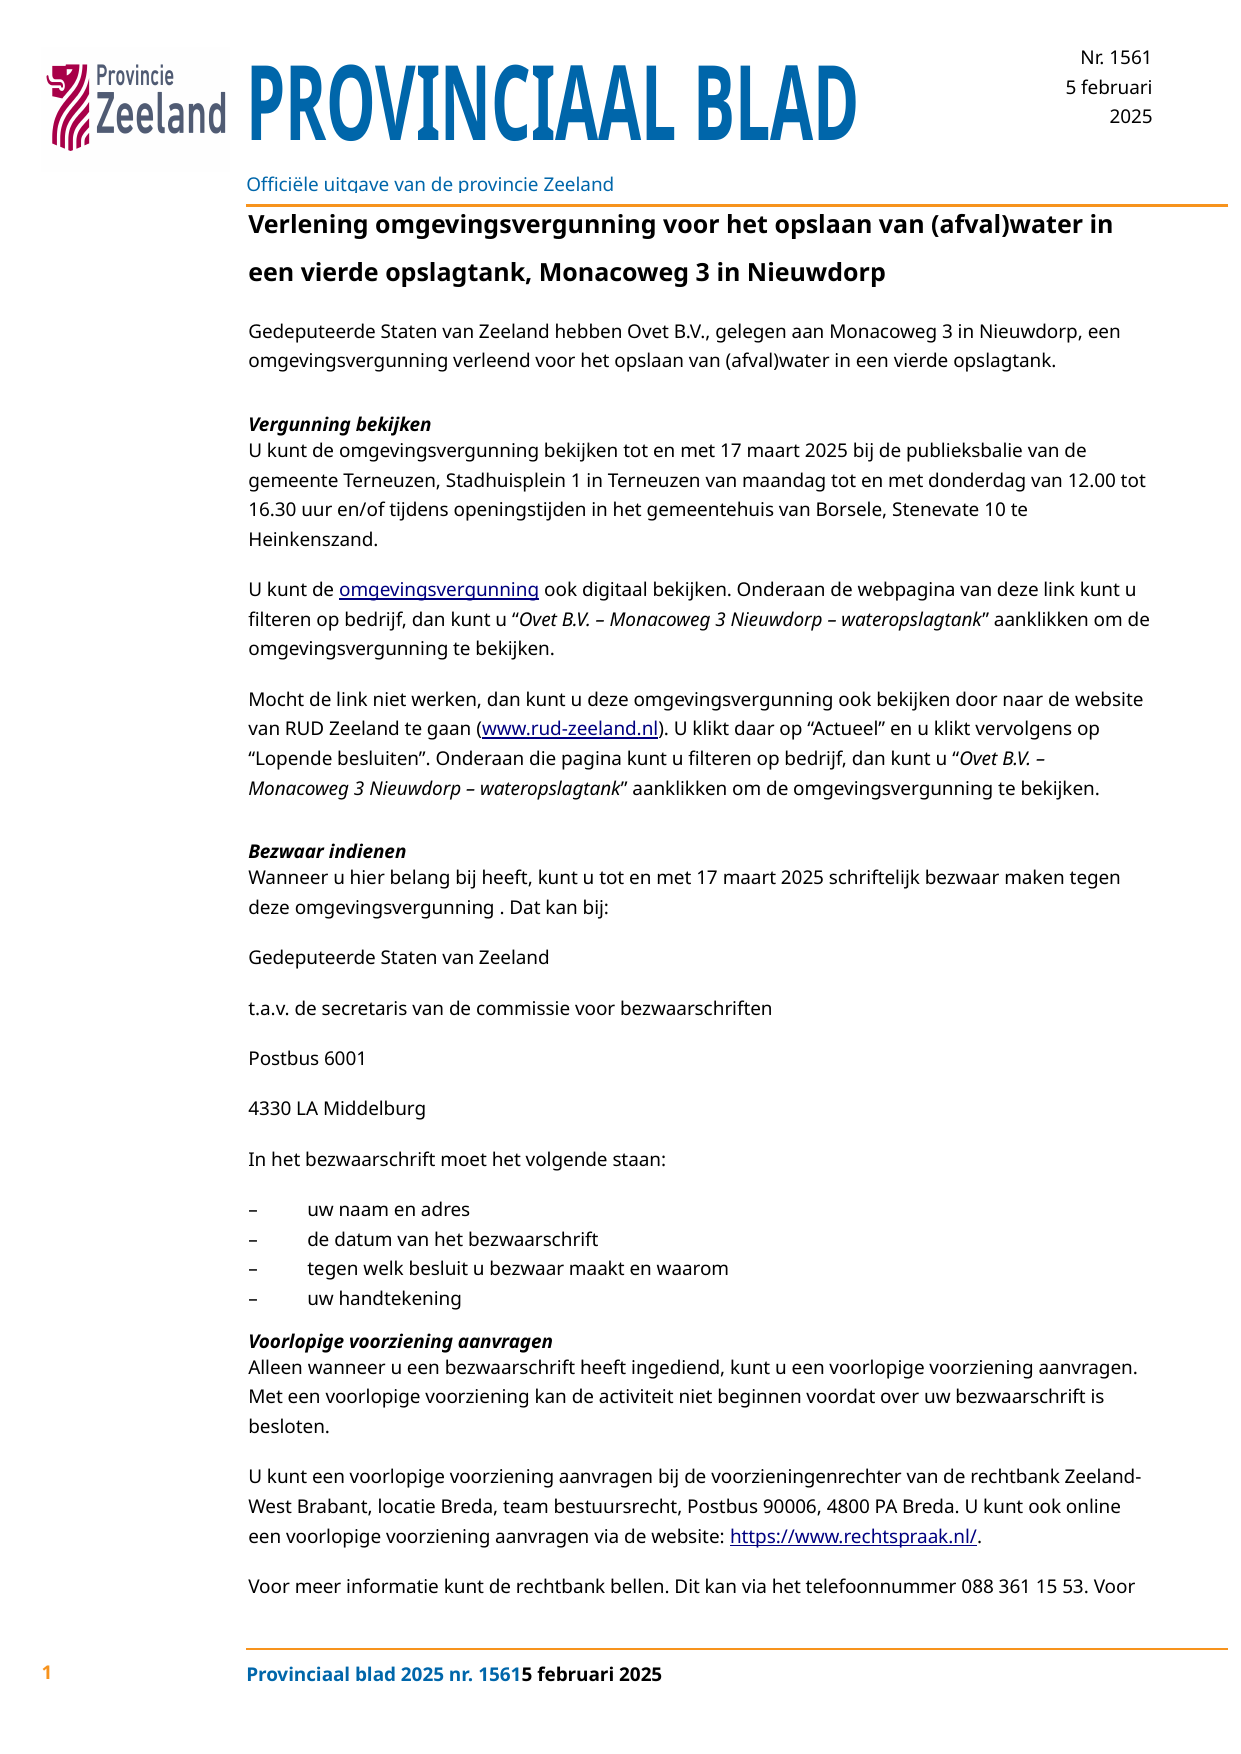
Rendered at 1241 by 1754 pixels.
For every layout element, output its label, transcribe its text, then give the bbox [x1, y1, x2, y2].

list uw handtekening [248, 1285, 1152, 1311]
text In het bezwaarschrift moet het volgende staan: [248, 1146, 1152, 1172]
text Verlening omgevingsvergunning voor het opslaan van (afval)water in een vierde opslagtank, Monacoweg 3 in Nieuwdorp [248, 207, 1152, 288]
text Gedeputeerde Staten van Zeeland hebben Ovet B.V., gelegen aan Monacoweg 3 in Nieuwdorp, een omgevingsvergunning verleend voor het opslaan van (afval)water in een vierde opslagtank. [248, 318, 1152, 373]
text Mocht de link niet werken, dan kunt u deze omgevingsvergunning ook bekijken door naar de website van RUD Zeeland te gaan (www.rud-zeeland.nl). U klikt daar op “Actueel” en u klikt vervolgens op “Lopende besluiten”. Onderaan die pagina kunt u filteren op bedrijf, dan kunt u “Ovet B.V. – Monacoweg 3 Nieuwdorp – wateropslagtank” aanklikken om de omgevingsvergunning te bekijken. [248, 686, 1152, 800]
text U kunt de omgevingsvergunning bekijken tot en met 17 maart 2025 bij de publieksbalie van de gemeente Terneuzen, Stadhuisplein 1 in Terneuzen van maandag tot en met donderdag van 12.00 tot 16.30 uur en/of tijdens openingstijden in het gemeentehuis van Borsele, Stenevate 10 te Heinkenszand. [248, 437, 1152, 552]
text Voor meer informatie kunt de rechtbank bellen. Dit kan via het telefoonnummer 088 361 15 53. Voor [248, 1573, 1152, 1599]
text U kunt de omgevingsvergunning ook digitaal bekijken. Onderaan de webpagina van deze link kunt u filteren op bedrijf, dan kunt u “Ovet B.V. – Monacoweg 3 Nieuwdorp – wateropslagtank” aanklikken om de omgevingsvergunning te bekijken. [248, 576, 1152, 661]
list tegen welk besluit u bezwaar maakt en waarom [248, 1256, 1152, 1281]
text Vergunning bekijken [248, 411, 1152, 437]
text U kunt een voorlopige voorziening aanvragen bij de voorzieningenrechter van de rechtbank Zeeland-West Brabant, locatie Breda, team bestuursrecht, Postbus 90006, 4800 PA Breda. U kunt ook online een voorlopige voorziening aanvragen via de website: https://www.rechtspraak.nl/. [248, 1464, 1152, 1548]
list uw naam en adres [248, 1196, 1152, 1222]
list de datum van het bezwaarschrift [248, 1226, 1152, 1252]
text Postbus 6001 [248, 1045, 1152, 1071]
text Alleen wanneer u een bezwaarschrift heeft ingediend, kunt u een voorlopige voorziening aanvragen. Met een voorlopige voorziening kan de activiteit niet beginnen voordat over uw bezwaarschrift is besloten. [248, 1354, 1152, 1439]
text Wanneer u hier belang bij heeft, kunt u tot en met 17 maart 2025 schriftelijk bezwaar maken tegen deze omgevingsvergunning . Dat kan bij: [248, 864, 1152, 920]
text Voorlopige voorziening aanvragen [248, 1328, 1152, 1354]
text Bezwaar indienen [248, 839, 1152, 864]
picture [41, 47, 231, 172]
text t.a.v. de secretaris van de commissie voor bezwaarschriften [248, 995, 1152, 1021]
text 4330 LA Middelburg [248, 1096, 1152, 1121]
text Gedeputeerde Staten van Zeeland [248, 944, 1152, 970]
